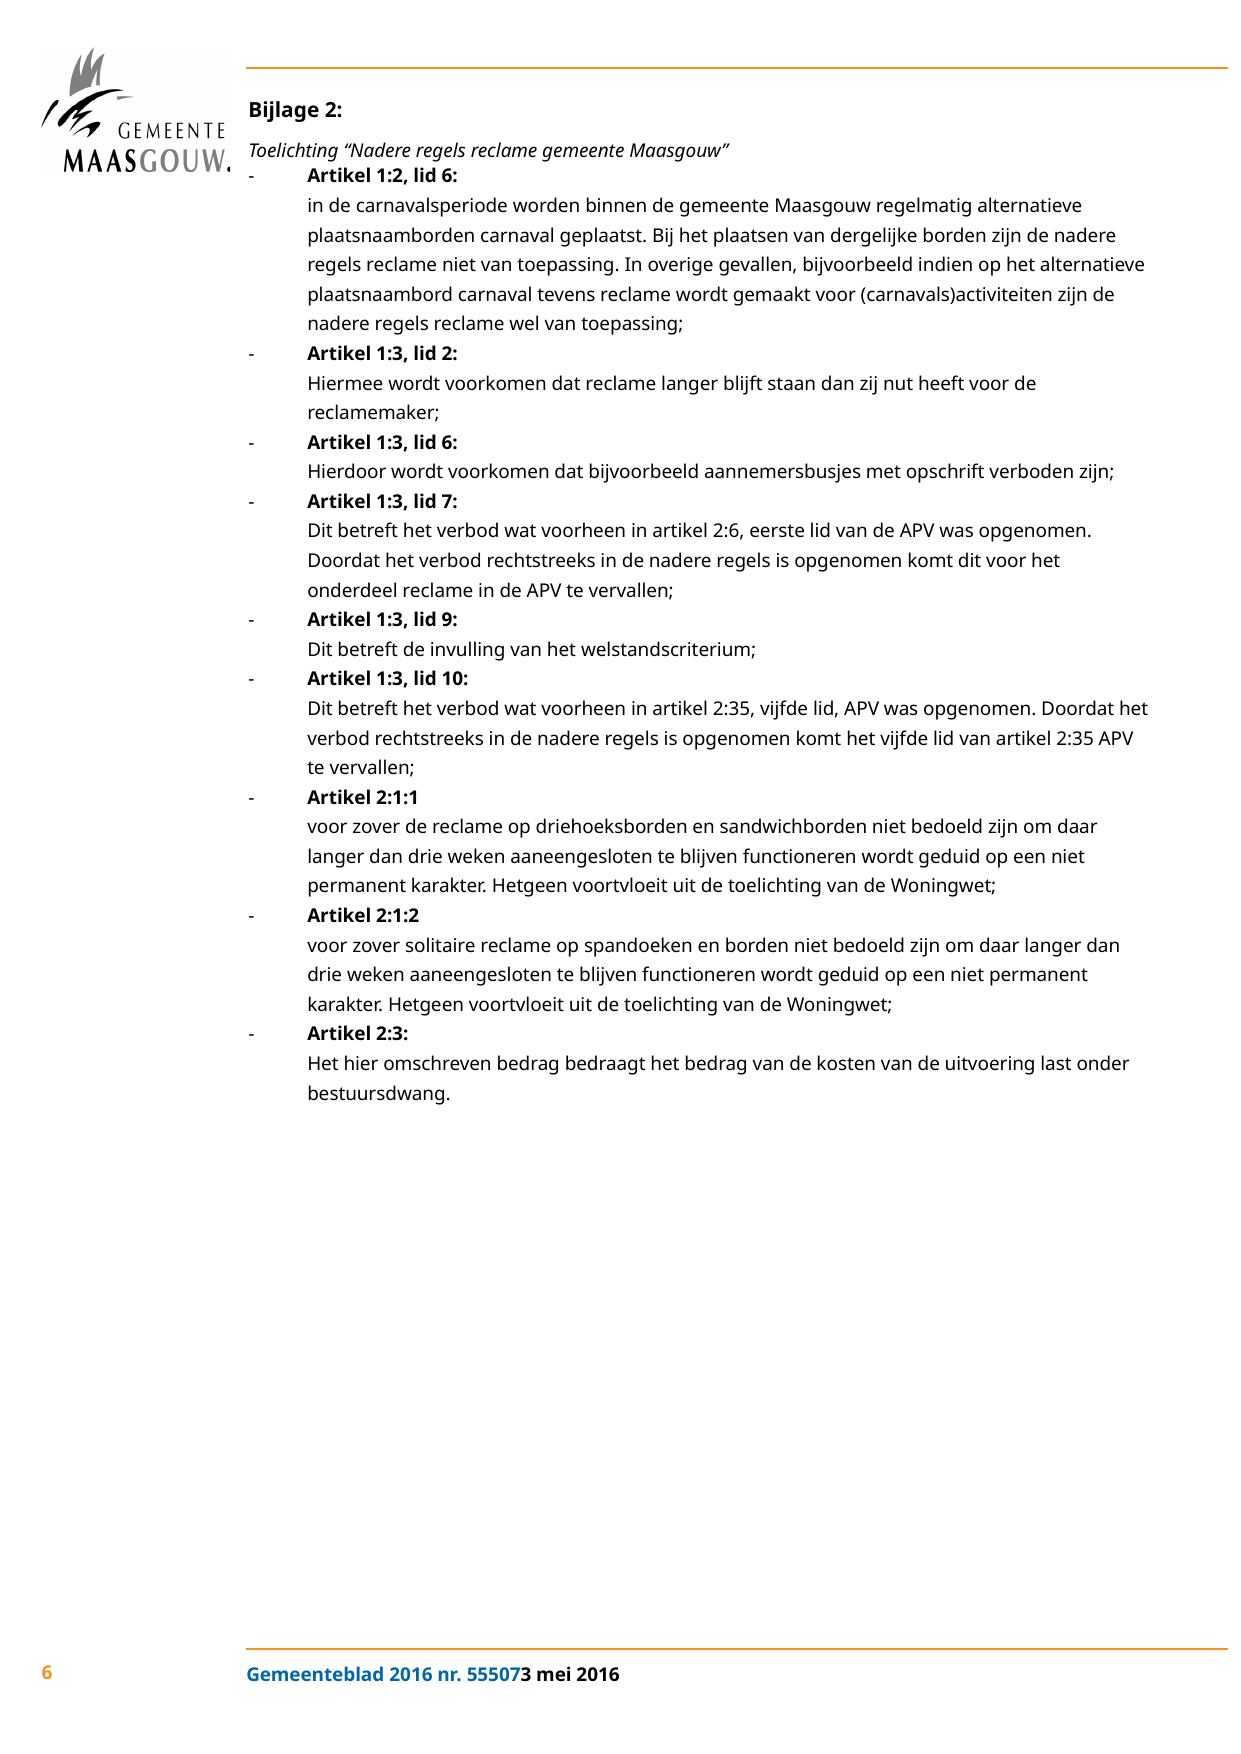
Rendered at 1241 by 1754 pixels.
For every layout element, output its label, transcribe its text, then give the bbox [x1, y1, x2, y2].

list Artikel 2:1:1 [248, 784, 1152, 809]
list Artikel 1:3, lid 2: [248, 340, 1152, 366]
list Het hier omschreven bedrag bedraagt het bedrag van de kosten van de uitvoering last onder bestuursdwang. [248, 1050, 1152, 1105]
list in de carnavalsperiode worden binnen de gemeente Maasgouw regelmatig alternatieve plaatsnaamborden carnaval geplaatst. Bij het plaatsen van dergelijke borden zijn de nadere regels reclame niet van toepassing. In overige gevallen, bijvoorbeeld indien op het alternatieve plaatsnaambord carnaval tevens reclame wordt gemaakt voor (carnavals)activiteiten zijn de nadere regels reclame wel van toepassing; [248, 192, 1152, 336]
list Hiermee wordt voorkomen dat reclame langer blijft staan dan zij nut heeft voor de reclamemaker; [248, 370, 1152, 425]
text Bijlage 2: [248, 95, 1152, 123]
list Hierdoor wordt voorkomen dat bijvoorbeeld aannemersbusjes met opschrift verboden zijn; [248, 458, 1152, 484]
list Artikel 1:3, lid 7: [248, 488, 1152, 514]
list Dit betreft het verbod wat voorheen in artikel 2:6, eerste lid van de APV was opgenomen. Doordat het verbod rechtstreeks in de nadere regels is opgenomen komt dit voor het onderdeel reclame in de APV te vervallen; [248, 518, 1152, 602]
list voor zover solitaire reclame op spandoeken en borden niet bedoeld zijn om daar langer dan drie weken aaneengesloten te blijven functioneren wordt geduid op een niet permanent karakter. Hetgeen voortvloeit uit de toelichting van de Woningwet; [248, 932, 1152, 1017]
list Dit betreft de invulling van het welstandscriterium; [248, 636, 1152, 662]
picture [41, 47, 231, 172]
list Dit betreft het verbod wat voorheen in artikel 2:35, vijfde lid, APV was opgenomen. Doordat het verbod rechtstreeks in de nadere regels is opgenomen komt het vijfde lid van artikel 2:35 APV te vervallen; [248, 695, 1152, 780]
list Artikel 2:1:2 [248, 902, 1152, 928]
list Artikel 2:3: [248, 1021, 1152, 1046]
list Artikel 1:3, lid 6: [248, 429, 1152, 454]
list Artikel 1:3, lid 9: [248, 606, 1152, 632]
list Artikel 1:3, lid 10: [248, 666, 1152, 691]
list Artikel 1:2, lid 6: [248, 163, 1152, 188]
list voor zover de reclame op driehoeksborden en sandwichborden niet bedoeld zijn om daar langer dan drie weken aaneengesloten te blijven functioneren wordt geduid op een niet permanent karakter. Hetgeen voortvloeit uit de toelichting van de Woningwet; [248, 813, 1152, 898]
text Toelichting “Nadere regels reclame gemeente Maasgouw” [248, 137, 1152, 163]
